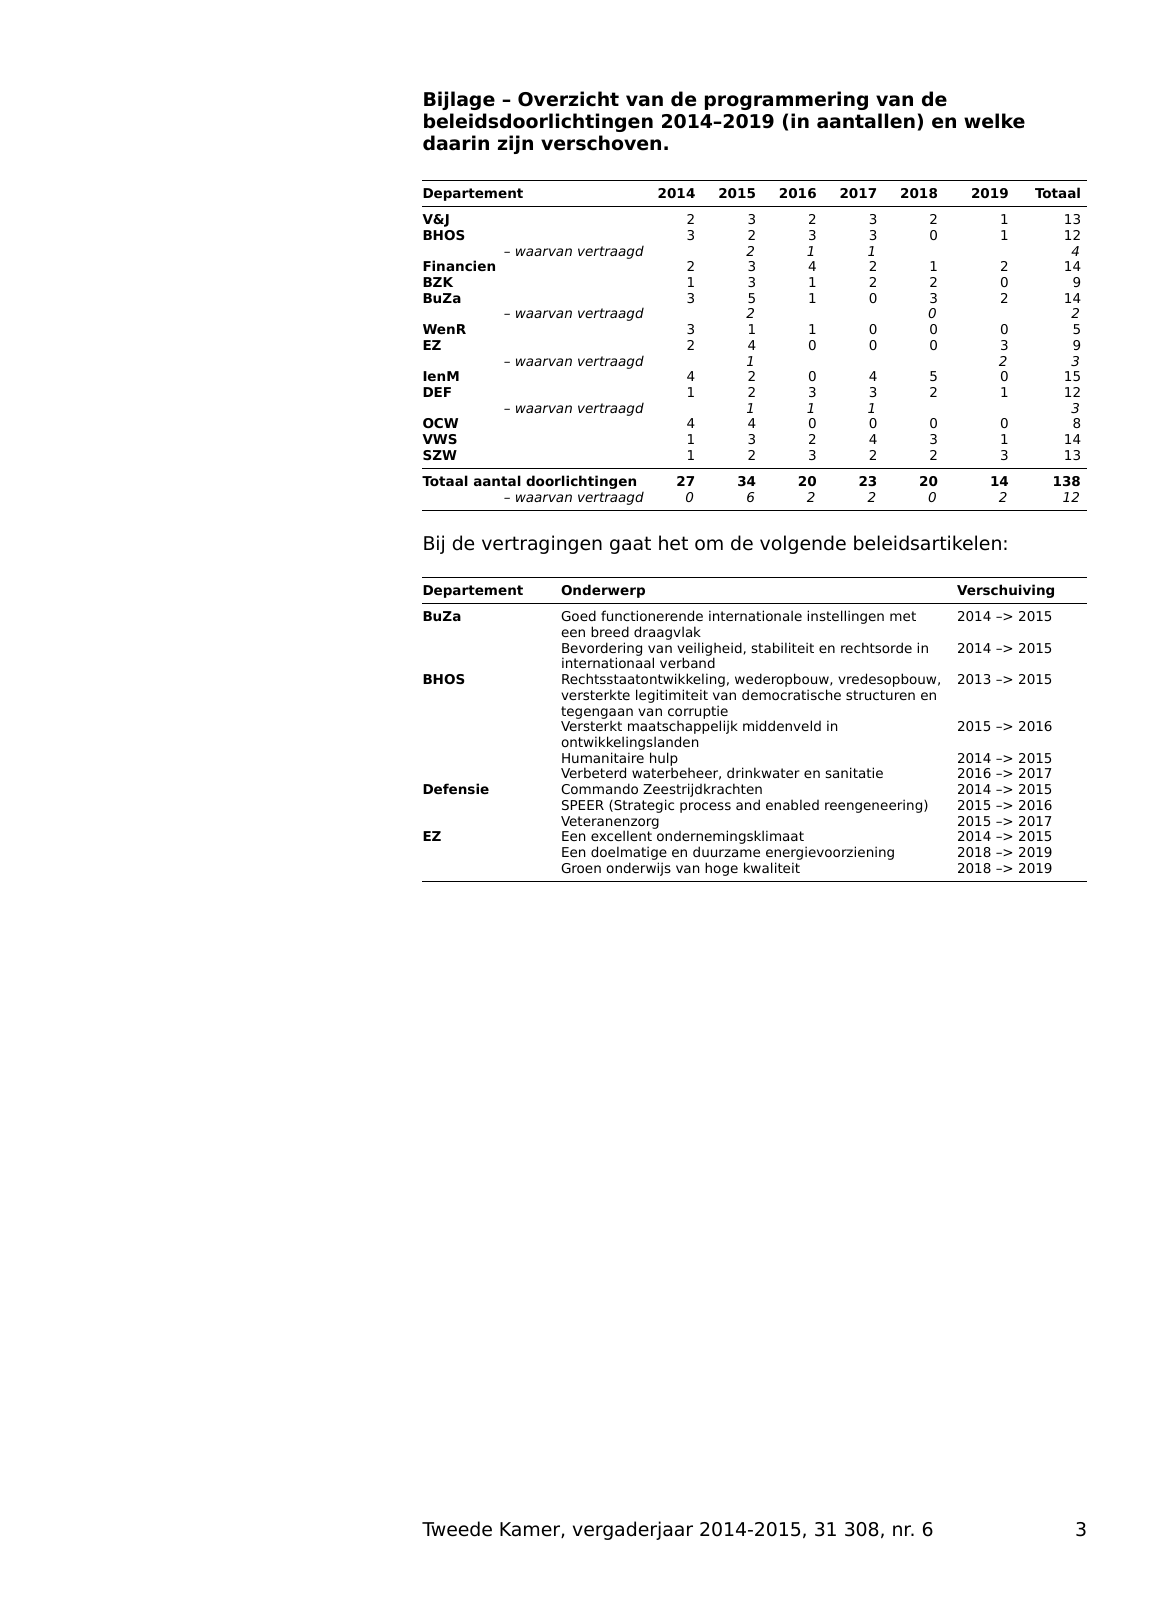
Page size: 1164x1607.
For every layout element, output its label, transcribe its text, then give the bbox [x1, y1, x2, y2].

table_header 2019 [944, 181, 1014, 206]
table_cell 3 [822, 207, 883, 228]
table_cell 1 [701, 322, 762, 338]
table_cell 2014 –> 2015 [951, 641, 1087, 672]
table_cell 2 [701, 243, 762, 259]
table_cell 2 [822, 275, 883, 291]
table_cell 3 [762, 448, 822, 468]
table_cell 2 [701, 369, 762, 385]
table_cell 2 [762, 490, 822, 510]
table_cell 0 [944, 322, 1014, 338]
table_cell 4 [645, 416, 701, 432]
table_cell 2014 –> 2015 [951, 604, 1087, 641]
table_cell 9 [1014, 275, 1087, 291]
table_cell [645, 354, 701, 369]
table_cell 13 [1014, 207, 1087, 228]
table_cell 3 [762, 385, 822, 401]
table_cell BuZa [422, 604, 555, 641]
table_cell 1 [762, 322, 822, 338]
table_cell 13 [1014, 448, 1087, 468]
table_cell 2 [944, 490, 1014, 510]
table_cell 4 [822, 369, 883, 385]
table_cell 2 [645, 207, 701, 228]
table_cell 0 [883, 416, 943, 432]
table_cell Versterkt maatschappelijk middenveld in ontwikkelingslanden [555, 719, 951, 751]
table_cell WenR [422, 322, 645, 338]
table_header Totaal [1014, 181, 1087, 206]
table_header 2018 [883, 181, 943, 206]
table_cell 2 [645, 338, 701, 353]
table_cell 1 [762, 291, 822, 306]
table_cell 1 [944, 432, 1014, 448]
table_cell 1 [645, 385, 701, 401]
table_cell 0 [762, 369, 822, 385]
table_cell – waarvan vertraagd [422, 354, 645, 369]
table_cell 3 [822, 385, 883, 401]
table_cell [944, 306, 1014, 322]
table_cell 2014 –> 2015 [951, 751, 1087, 766]
table_cell – waarvan vertraagd [422, 490, 645, 510]
table_cell 4 [762, 259, 822, 275]
table_header Departement [422, 181, 645, 206]
table_cell 0 [822, 322, 883, 338]
table_header Onderwerp [555, 578, 951, 603]
table_cell 0 [822, 338, 883, 353]
table_cell IenM [422, 369, 645, 385]
table_cell 2 [1014, 306, 1087, 322]
table_cell 9 [1014, 338, 1087, 353]
table_cell 2 [822, 259, 883, 275]
table_cell 1 [883, 259, 943, 275]
table_cell 2018 –> 2019 [951, 861, 1087, 881]
table_cell 6 [701, 490, 762, 510]
table_cell 2015 –> 2016 [951, 798, 1087, 813]
table_cell 1 [701, 354, 762, 369]
table_cell 2014 –> 2015 [951, 782, 1087, 798]
table_cell 3 [701, 207, 762, 228]
table_cell 0 [883, 322, 943, 338]
table_cell Bevordering van veiligheid, stabiliteit en rechtsorde in internationaal verband [555, 641, 951, 672]
table_cell 0 [944, 275, 1014, 291]
table_cell 3 [701, 275, 762, 291]
table_cell [422, 814, 555, 829]
table_cell 23 [822, 469, 883, 490]
table_header 2015 [701, 181, 762, 206]
table_cell DEF [422, 385, 645, 401]
table_cell [422, 641, 555, 672]
table_cell [883, 401, 943, 416]
table_cell [822, 354, 883, 369]
table_cell 1 [822, 401, 883, 416]
table_cell [645, 306, 701, 322]
table_cell [883, 354, 943, 369]
table_cell 0 [822, 416, 883, 432]
table_cell 0 [645, 490, 701, 510]
table_cell 2 [883, 385, 943, 401]
table_cell 2 [822, 490, 883, 510]
table_cell 3 [645, 291, 701, 306]
table_cell Verbeterd waterbeheer, drinkwater en sanitatie [555, 766, 951, 782]
table_cell 4 [1014, 243, 1087, 259]
table_cell OCW [422, 416, 645, 432]
table_cell 3 [645, 322, 701, 338]
table_cell 5 [883, 369, 943, 385]
table_cell 15 [1014, 369, 1087, 385]
table_cell [762, 354, 822, 369]
table_cell 0 [883, 490, 943, 510]
table_cell 2 [944, 259, 1014, 275]
table_cell 1 [762, 275, 822, 291]
table_cell – waarvan vertraagd [422, 306, 645, 322]
table_cell 8 [1014, 416, 1087, 432]
table_header 2017 [822, 181, 883, 206]
table_cell Commando Zeestrijdkrachten [555, 782, 951, 798]
table_cell [944, 243, 1014, 259]
table_cell 2 [883, 207, 943, 228]
table_cell 4 [701, 338, 762, 353]
table_header Verschuiving [951, 578, 1087, 603]
table_cell 3 [944, 338, 1014, 353]
table_cell 2015 –> 2017 [951, 814, 1087, 829]
table_cell 3 [883, 432, 943, 448]
table_cell 0 [944, 369, 1014, 385]
table_cell 0 [822, 291, 883, 306]
table_cell 2015 –> 2016 [951, 719, 1087, 751]
table_cell 4 [701, 416, 762, 432]
table_cell [645, 401, 701, 416]
table_cell 2 [701, 385, 762, 401]
table_cell 1 [944, 228, 1014, 243]
table_cell – waarvan vertraagd [422, 243, 645, 259]
table_cell 12 [1014, 385, 1087, 401]
table_cell – waarvan vertraagd [422, 401, 645, 416]
table_cell [422, 798, 555, 813]
table_cell 12 [1014, 228, 1087, 243]
table_cell 3 [822, 228, 883, 243]
table_cell 0 [944, 416, 1014, 432]
table_cell [422, 719, 555, 751]
table_cell Humanitaire hulp [555, 751, 951, 766]
table_cell 0 [883, 306, 943, 322]
table_cell 2 [701, 228, 762, 243]
table_cell 14 [944, 469, 1014, 490]
table_cell 2 [762, 432, 822, 448]
table_cell Defensie [422, 782, 555, 798]
table_cell [883, 243, 943, 259]
table_cell 4 [822, 432, 883, 448]
table_cell 34 [701, 469, 762, 490]
table_cell 5 [701, 291, 762, 306]
table_cell 1 [645, 275, 701, 291]
table_cell 0 [762, 338, 822, 353]
subtitle Bijlage – Overzicht van de programmering van de beleidsdoorlichtingen 2014–2019 (in aantallen) en welke daarin zijn verschoven. [77, 89, 1087, 155]
table_cell Rechtsstaatontwikkeling, wederopbouw, vredesopbouw, versterkte legitimiteit van democratische structuren en tegengaan van corruptie [555, 672, 951, 719]
table_cell 2 [701, 448, 762, 468]
table_cell BuZa [422, 291, 645, 306]
table_cell 2 [944, 291, 1014, 306]
table_cell BHOS [422, 228, 645, 243]
table_cell 27 [645, 469, 701, 490]
table_cell 1 [645, 448, 701, 468]
table_cell 4 [645, 369, 701, 385]
table_cell 2 [762, 207, 822, 228]
table_cell 3 [944, 448, 1014, 468]
table_header 2014 [645, 181, 701, 206]
table_cell 2 [883, 275, 943, 291]
table_cell [762, 306, 822, 322]
table_cell 138 [1014, 469, 1087, 490]
table_cell 2 [822, 448, 883, 468]
table_cell [422, 861, 555, 881]
table_cell 1 [944, 385, 1014, 401]
table_cell 5 [1014, 322, 1087, 338]
table_cell 1 [944, 207, 1014, 228]
table_cell Een doelmatige en duurzame energievoorziening [555, 845, 951, 861]
table_cell Financien [422, 259, 645, 275]
table_cell 3 [701, 432, 762, 448]
table_cell 14 [1014, 432, 1087, 448]
table_cell 2013 –> 2015 [951, 672, 1087, 719]
table_cell 3 [1014, 354, 1087, 369]
table_cell 14 [1014, 291, 1087, 306]
table_cell 2 [701, 306, 762, 322]
table_cell Groen onderwijs van hoge kwaliteit [555, 861, 951, 881]
table_cell 1 [762, 243, 822, 259]
table_cell 1 [701, 401, 762, 416]
table_cell Veteranenzorg [555, 814, 951, 829]
table_cell Totaal aantal doorlichtingen [422, 469, 645, 490]
table_cell 2 [883, 448, 943, 468]
table_cell 1 [645, 432, 701, 448]
table_cell BHOS [422, 672, 555, 719]
table_cell 2 [645, 259, 701, 275]
table_cell 20 [883, 469, 943, 490]
table_cell SPEER (Strategic process and enabled reengeneering) [555, 798, 951, 813]
table_cell [422, 845, 555, 861]
table_cell [944, 401, 1014, 416]
table_cell 2 [944, 354, 1014, 369]
table_cell [645, 243, 701, 259]
table_cell Een excellent ondernemingsklimaat [555, 829, 951, 845]
table_cell [422, 751, 555, 766]
table_cell [822, 306, 883, 322]
table_cell 0 [883, 338, 943, 353]
table_cell 3 [1014, 401, 1087, 416]
table_cell 3 [762, 228, 822, 243]
table_cell V&J [422, 207, 645, 228]
table_cell 2016 –> 2017 [951, 766, 1087, 782]
table_header 2016 [762, 181, 822, 206]
table_cell 14 [1014, 259, 1087, 275]
table_cell 1 [822, 243, 883, 259]
table_cell EZ [422, 338, 645, 353]
table_cell 1 [762, 401, 822, 416]
table_cell BZK [422, 275, 645, 291]
table_cell SZW [422, 448, 645, 468]
table_cell VWS [422, 432, 645, 448]
table_cell 0 [883, 228, 943, 243]
table_cell 3 [645, 228, 701, 243]
table_cell 3 [701, 259, 762, 275]
table_cell 0 [762, 416, 822, 432]
text Bij de vertragingen gaat het om de volgende beleidsartikelen: [422, 533, 1087, 555]
table_header Departement [422, 578, 555, 603]
table_cell [422, 766, 555, 782]
table_cell Goed functionerende internationale instellingen met een breed draagvlak [555, 604, 951, 641]
table_cell EZ [422, 829, 555, 845]
table_cell 12 [1014, 490, 1087, 510]
table_cell 3 [883, 291, 943, 306]
table_cell 2014 –> 2015 [951, 829, 1087, 845]
table_cell 2018 –> 2019 [951, 845, 1087, 861]
table_cell 20 [762, 469, 822, 490]
